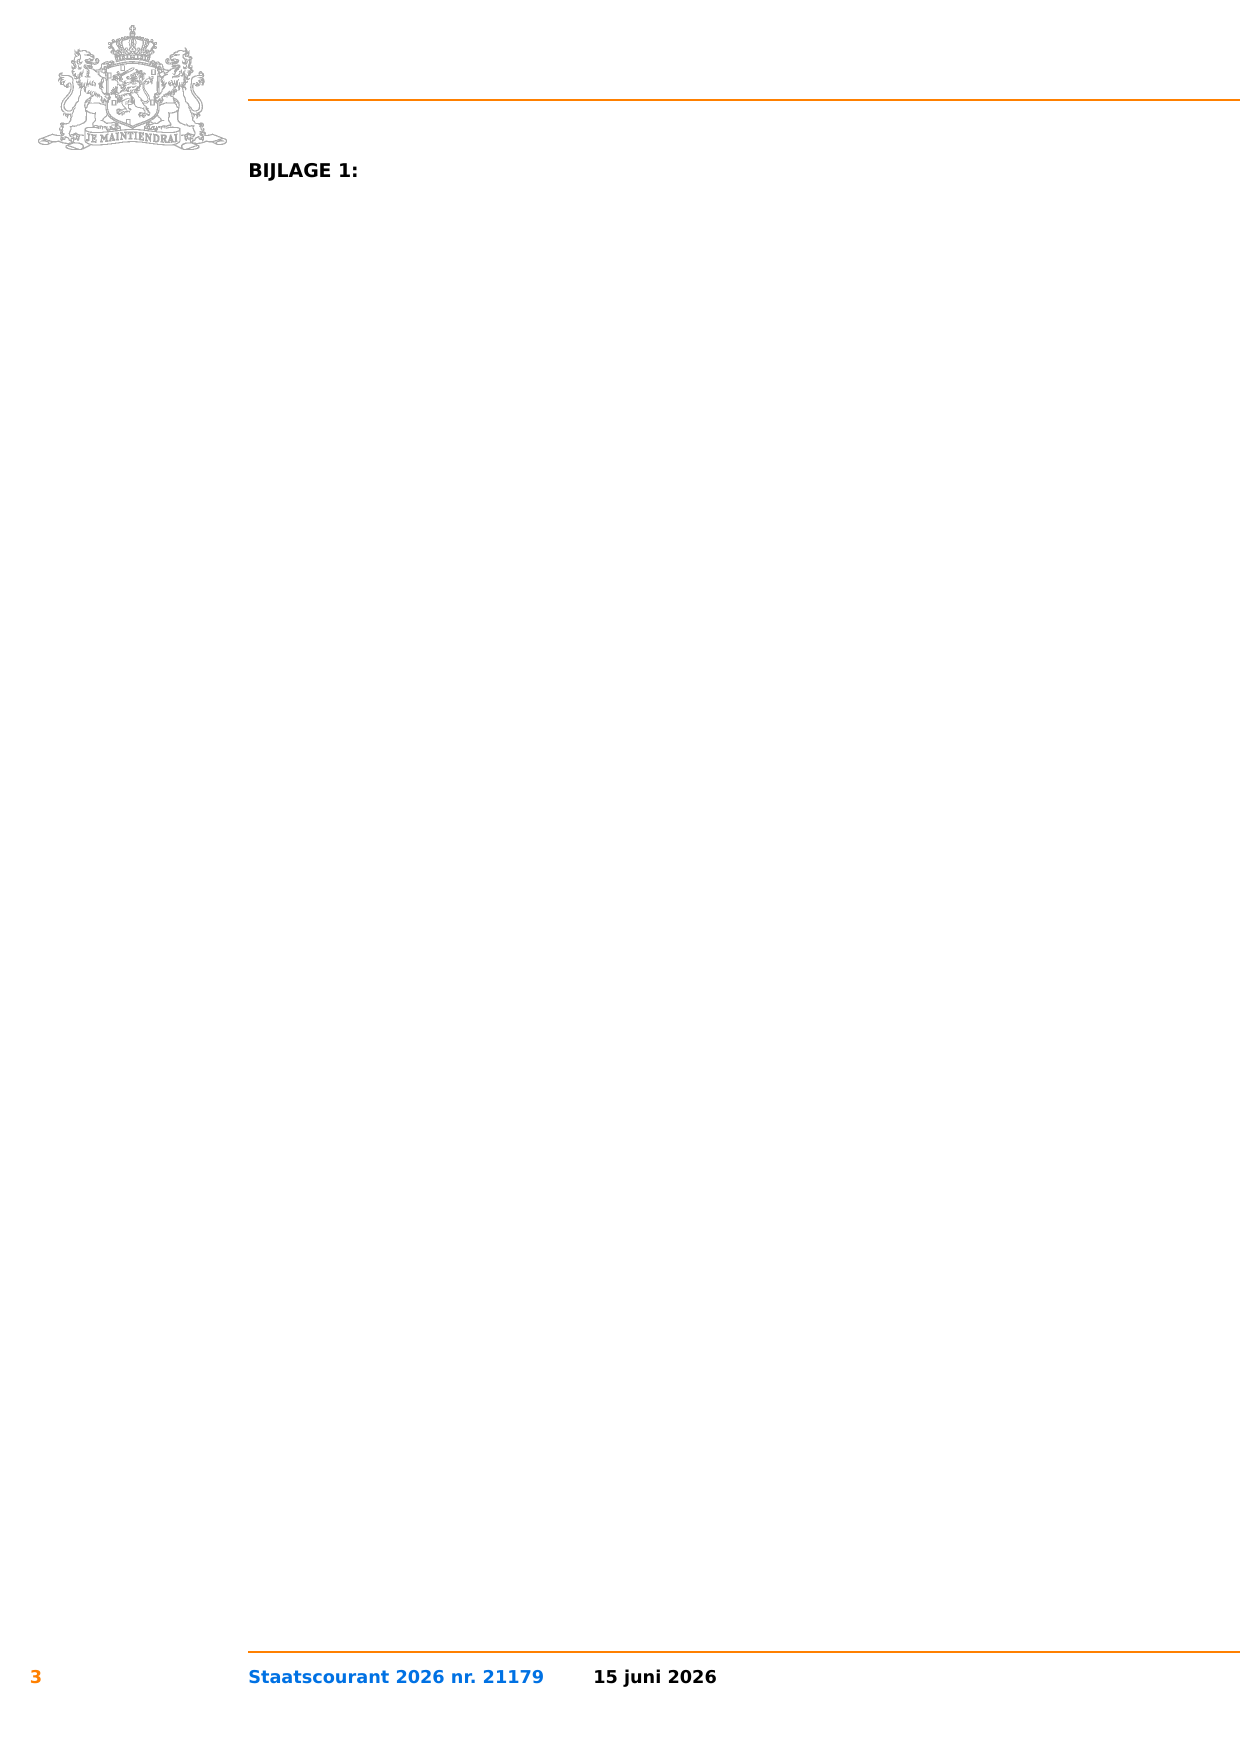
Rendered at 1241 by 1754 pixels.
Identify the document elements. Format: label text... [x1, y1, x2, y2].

subtitle BIJLAGE 1: [248, 160, 1163, 182]
picture [38, 25, 227, 150]
